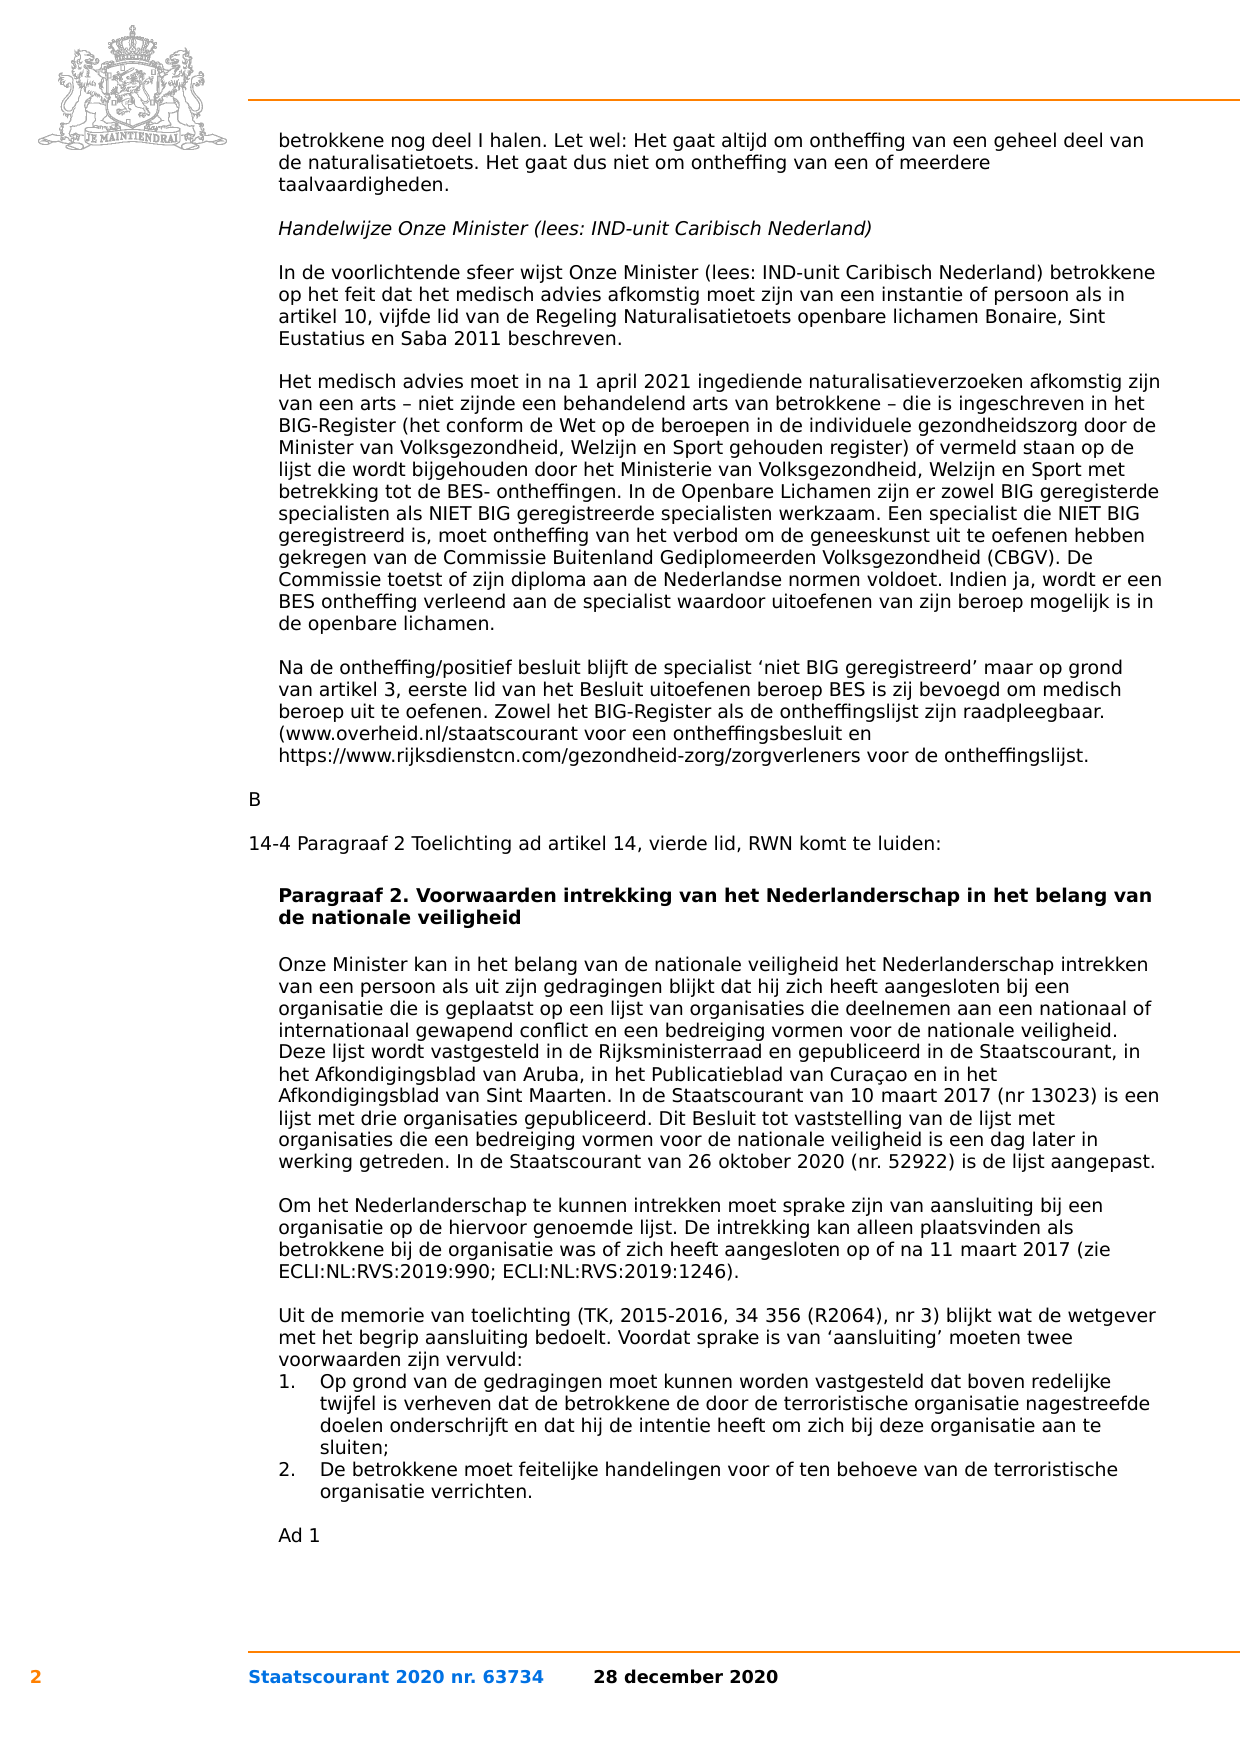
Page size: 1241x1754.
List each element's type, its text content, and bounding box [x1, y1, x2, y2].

text betrokkene nog deel I halen. Let wel: Het gaat altijd om ontheffing van een geheel deel van de naturalisatietoets. Het gaat dus niet om ontheffing van een of meerdere taalvaardigheden. [278, 130, 1163, 196]
text In de voorlichtende sfeer wijst Onze Minister (lees: IND-unit Caribisch Nederland) betrokkene op het feit dat het medisch advies afkomstig moet zijn van een instantie of persoon als in artikel 10, vijfde lid van de Regeling Naturalisatietoets openbare lichamen Bonaire, Sint Eustatius en Saba 2011 beschreven. [278, 262, 1163, 349]
subtitle Handelwijze Onze Minister (lees: IND-unit Caribisch Nederland) [278, 218, 1163, 240]
picture [38, 25, 227, 150]
text 14-4 Paragraaf 2 Toelichting ad artikel 14, vierde lid, RWN komt te luiden: [248, 833, 1163, 854]
text Om het Nederlanderschap te kunnen intrekken moet sprake zijn van aansluiting bij een organisatie op de hiervoor genoemde lijst. De intrekking kan alleen plaatsvinden als betrokkene bij de organisatie was of zich heeft aangesloten op of na 11 maart 2017 (zie ECLI:NL:RVS:2019:990; ECLI:NL:RVS:2019:1246). [278, 1195, 1163, 1283]
text 1. Op grond van de gedragingen moet kunnen worden vastgesteld dat boven redelijke twijfel is verheven dat de betrokkene de door de terroristische organisatie nagestreefde doelen onderschrijft en dat hij de intentie heeft om zich bij deze organisatie aan te sluiten; [278, 1371, 1163, 1459]
text B [248, 789, 1163, 811]
subtitle Paragraaf 2. Voorwaarden intrekking van het Nederlanderschap in het belang van de nationale veiligheid [278, 884, 1163, 928]
text Na de ontheffing/positief besluit blijft de specialist ‘niet BIG geregistreerd’ maar op grond van artikel 3, eerste lid van het Besluit uitoefenen beroep BES is zij bevoegd om medisch beroep uit te oefenen. Zowel het BIG-Register als de ontheffingslijst zijn raadpleegbaar. (www.overheid.nl/staatscourant voor een ontheffingsbesluit en https://www.rijksdienstcn.com/gezondheid-zorg/zorgverleners voor de ontheffingslijst. [278, 657, 1163, 767]
text Onze Minister kan in het belang van de nationale veiligheid het Nederlanderschap intrekken van een persoon als uit zijn gedragingen blijkt dat hij zich heeft aangesloten bij een organisatie die is geplaatst op een lijst van organisaties die deelnemen aan een nationaal of internationaal gewapend conflict en een bedreiging vormen voor de nationale veiligheid. Deze lijst wordt vastgesteld in de Rijksministerraad en gepubliceerd in de Staatscourant, in het Afkondigingsblad van Aruba, in het Publicatieblad van Curaçao en in het Afkondigingsblad van Sint Maarten. In de Staatscourant van 10 maart 2017 (nr 13023) is een lijst met drie organisaties gepubliceerd. Dit Besluit tot vaststelling van de lijst met organisaties die een bedreiging vormen voor de nationale veiligheid is een dag later in werking getreden. In de Staatscourant van 26 oktober 2020 (nr. 52922) is de lijst aangepast. [278, 953, 1163, 1173]
text Uit de memorie van toelichting (TK, 2015-2016, 34 356 (R2064), nr 3) blijkt wat de wetgever met het begrip aansluiting bedoelt. Voordat sprake is van ‘aansluiting’ moeten twee voorwaarden zijn vervuld: [278, 1305, 1163, 1371]
text Het medisch advies moet in na 1 april 2021 ingediende naturalisatieverzoeken afkomstig zijn van een arts – niet zijnde een behandelend arts van betrokkene – die is ingeschreven in het BIG-Register (het conform de Wet op de beroepen in de individuele gezondheidszorg door de Minister van Volksgezondheid, Welzijn en Sport gehouden register) of vermeld staan op de lijst die wordt bijgehouden door het Ministerie van Volksgezondheid, Welzijn en Sport met betrekking tot de BES- ontheffingen. In de Openbare Lichamen zijn er zowel BIG geregisterde specialisten als NIET BIG geregistreerde specialisten werkzaam. Een specialist die NIET BIG geregistreerd is, moet ontheffing van het verbod om de geneeskunst uit te oefenen hebben gekregen van de Commissie Buitenland Gediplomeerden Volksgezondheid (CBGV). De Commissie toetst of zijn diploma aan de Nederlandse normen voldoet. Indien ja, wordt er een BES ontheffing verleend aan de specialist waardoor uitoefenen van zijn beroep mogelijk is in de openbare lichamen. [278, 371, 1163, 635]
text 2. De betrokkene moet feitelijke handelingen voor of ten behoeve van de terroristische organisatie verrichten. [278, 1459, 1163, 1503]
text Ad 1 [278, 1525, 1163, 1547]
